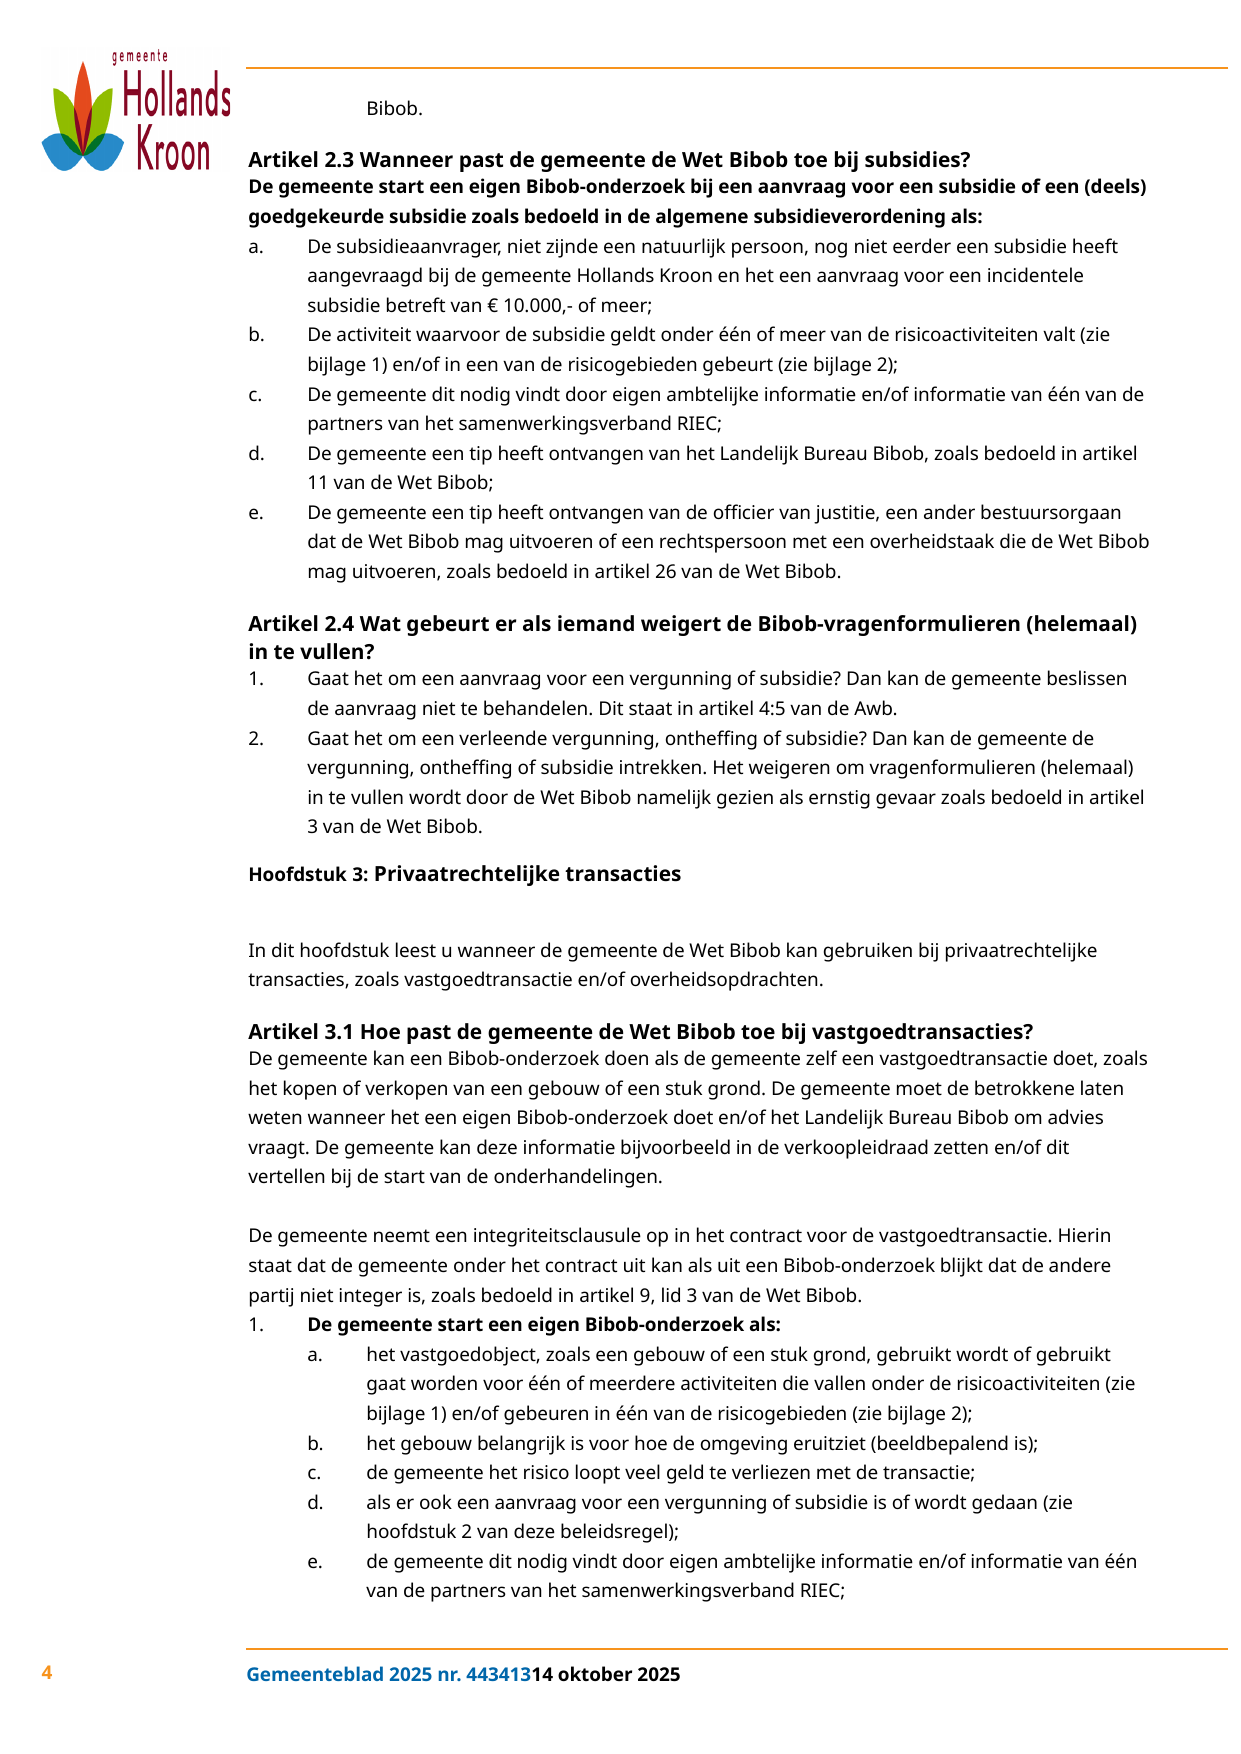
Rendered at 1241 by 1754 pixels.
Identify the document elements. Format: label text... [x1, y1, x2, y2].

list De gemeente een tip heeft ontvangen van de officier van justitie, een ander bestuursorgaan dat de Wet Bibob mag uitvoeren of een rechtspersoon met een overheidstaak die de Wet Bibob mag uitvoeren, zoals bedoeld in artikel 26 van de Wet Bibob. [248, 499, 1152, 584]
list De activiteit waarvoor de subsidie geldt onder één of meer van de risicoactiviteiten valt (zie bijlage 1) en/of in een van de risicogebieden gebeurt (zie bijlage 2); [248, 322, 1152, 377]
list de gemeente dit nodig vindt door eigen ambtelijke informatie en/of informatie van één van de partners van het samenwerkingsverband RIEC; [307, 1548, 1152, 1603]
list het vastgoedobject, zoals een gebouw of een stuk grond, gebruikt wordt of gebruikt gaat worden voor één of meerdere activiteiten die vallen onder de risicoactiviteiten (zie bijlage 1) en/of gebeuren in één van de risicogebieden (zie bijlage 2); [307, 1341, 1152, 1426]
list Gaat het om een verleende vergunning, ontheffing of subsidie? Dan kan de gemeente de vergunning, ontheffing of subsidie intrekken. Het weigeren om vragenformulieren (helemaal) in te vullen wordt door de Wet Bibob namelijk gezien als ernstig gevaar zoals bedoeld in artikel 3 van de Wet Bibob. [248, 725, 1152, 839]
picture [41, 47, 231, 172]
text Artikel 2.4 Wat gebeurt er als iemand weigert de Bibob-vragenformulieren (helemaal) in te vullen? [248, 609, 1152, 666]
text Hoofdstuk 3: Privaatrechtelijke transacties [248, 859, 1152, 887]
list De gemeente start een eigen Bibob-onderzoek als: [248, 1311, 1152, 1337]
list De subsidieaanvrager, niet zijnde een natuurlijk persoon, nog niet eerder een subsidie heeft aangevraagd bij de gemeente Hollands Kroon en het een aanvraag voor een incidentele subsidie betreft van € 10.000,- of meer; [248, 233, 1152, 318]
list De gemeente dit nodig vindt door eigen ambtelijke informatie en/of informatie van één van de partners van het samenwerkingsverband RIEC; [248, 381, 1152, 436]
text De gemeente neemt een integriteitsclausule op in het contract voor de vastgoedtransactie. Hierin staat dat de gemeente onder het contract uit kan als uit een Bibob-onderzoek blijkt dat de andere partij niet integer is, zoals bedoeld in artikel 9, lid 3 van de Wet Bibob. [248, 1223, 1152, 1308]
text Artikel 2.3 Wanneer past de gemeente de Wet Bibob toe bij subsidies? [248, 145, 1152, 174]
text In dit hoofdstuk leest u wanneer de gemeente de Wet Bibob kan gebruiken bij privaatrechtelijke transacties, zoals vastgoedtransactie en/of overheidsopdrachten. [248, 937, 1152, 992]
text De gemeente start een eigen Bibob-onderzoek bij een aanvraag voor een subsidie of een (deels) goedgekeurde subsidie zoals bedoeld in de algemene subsidieverordening als: [248, 174, 1152, 229]
list Bibob. [307, 95, 1152, 121]
list als er ook een aanvraag voor een vergunning of subsidie is of wordt gedaan (zie hoofdstuk 2 van deze beleidsregel); [307, 1489, 1152, 1544]
text Artikel 3.1 Hoe past de gemeente de Wet Bibob toe bij vastgoedtransacties? [248, 1017, 1152, 1045]
list de gemeente het risico loopt veel geld te verliezen met de transactie; [307, 1459, 1152, 1485]
text De gemeente kan een Bibob-onderzoek doen als de gemeente zelf een vastgoedtransactie doet, zoals het kopen of verkopen van een gebouw of een stuk grond. De gemeente moet de betrokkene laten weten wanneer het een eigen Bibob-onderzoek doet en/of het Landelijk Bureau Bibob om advies vraagt. De gemeente kan deze informatie bijvoorbeeld in de verkoopleidraad zetten en/of dit vertellen bij de start van de onderhandelingen. [248, 1045, 1152, 1189]
list Gaat het om een aanvraag voor een vergunning of subsidie? Dan kan de gemeente beslissen de aanvraag niet te behandelen. Dit staat in artikel 4:5 van de Awb. [248, 666, 1152, 721]
list De gemeente een tip heeft ontvangen van het Landelijk Bureau Bibob, zoals bedoeld in artikel 11 van de Wet Bibob; [248, 440, 1152, 495]
list het gebouw belangrijk is voor hoe de omgeving eruitziet (beeldbepalend is); [307, 1430, 1152, 1456]
